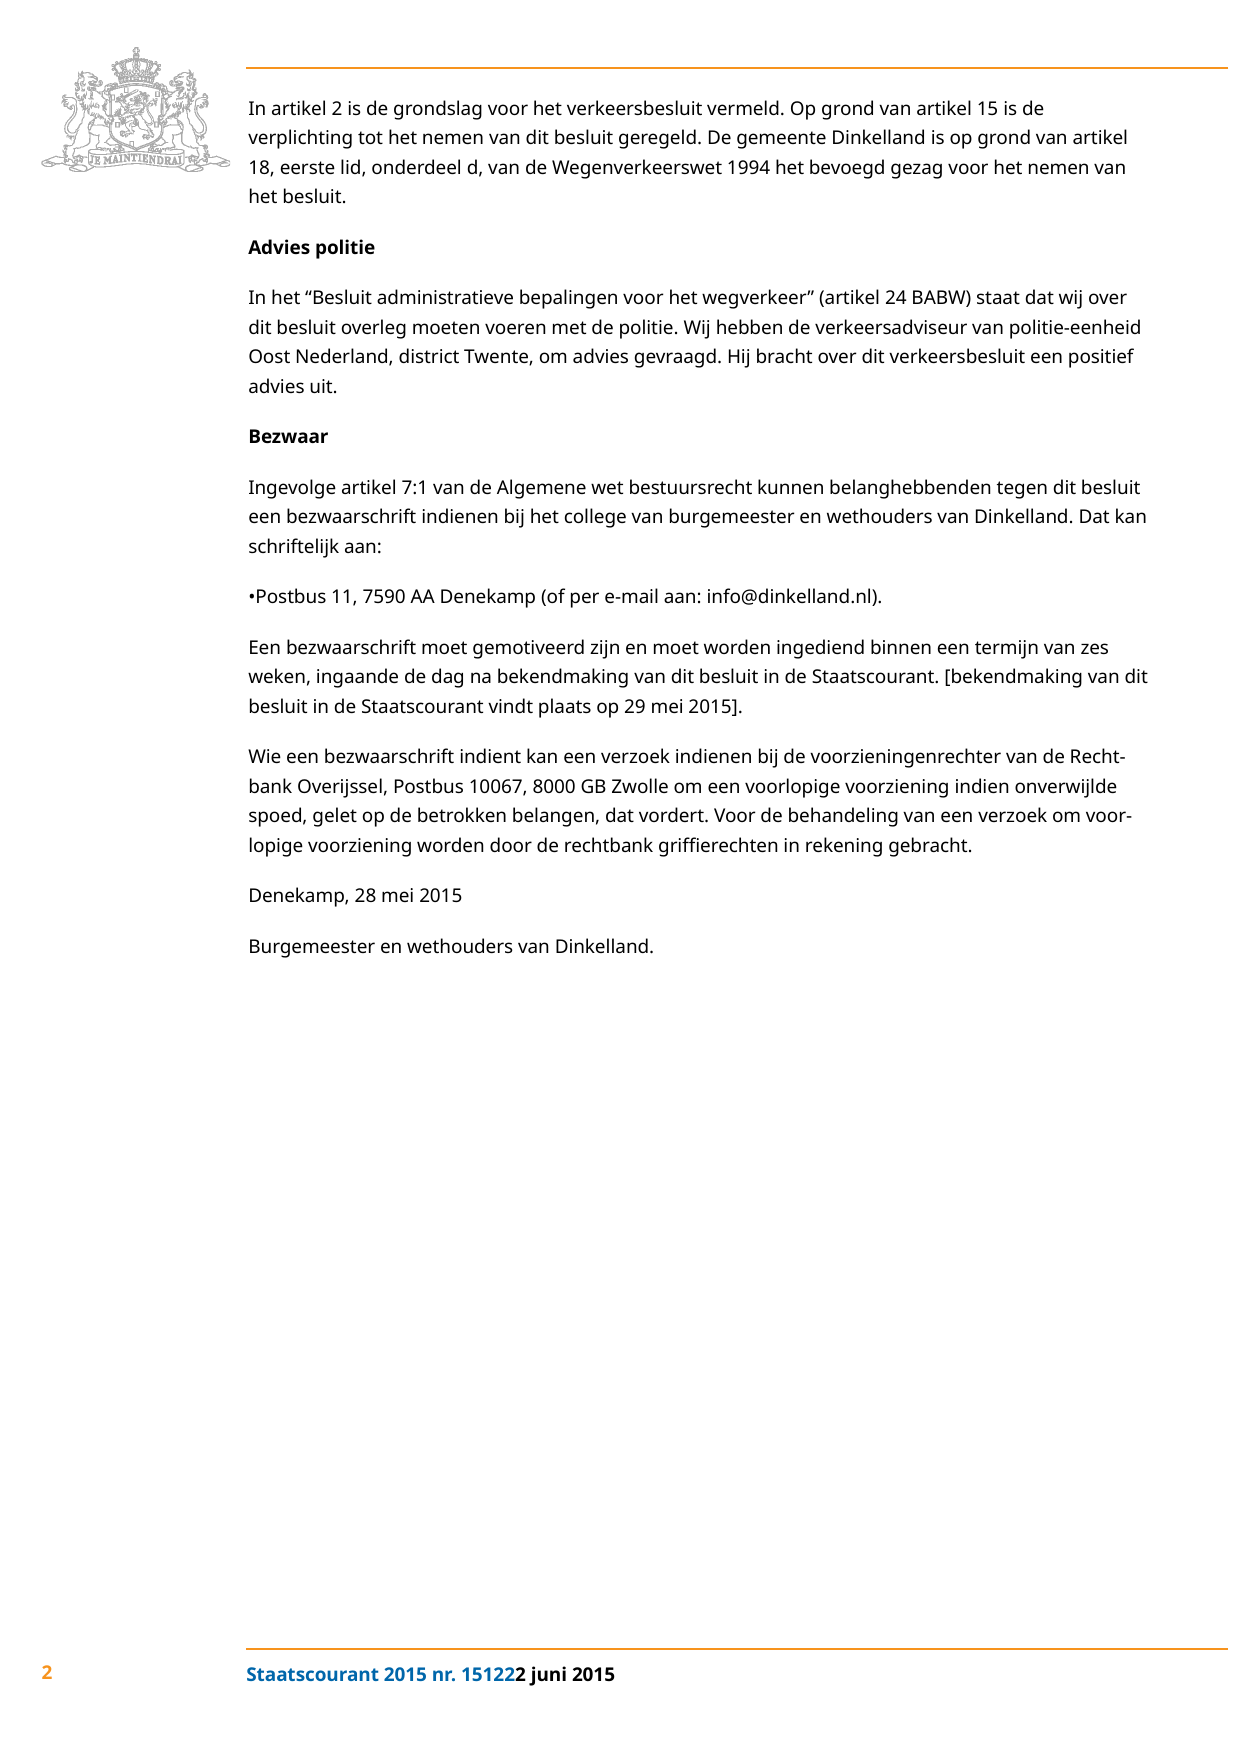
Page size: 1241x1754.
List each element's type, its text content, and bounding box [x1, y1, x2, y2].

text Wie een bezwaarschrift indient kan een verzoek indienen bij de voorzieningenrechter van de Recht-bank Overijssel, Postbus 10067, 8000 GB Zwolle om een voorlopige voorziening indien onverwijlde spoed, gelet op de betrokken belangen, dat vordert. Voor de behandeling van een verzoek om voor-lopige voorziening worden door de rechtbank griffierechten in rekening gebracht. [248, 743, 1152, 858]
text Bezwaar [248, 423, 1152, 449]
text In artikel 2 is de grondslag voor het verkeersbesluit vermeld. Op grond van artikel 15 is de verplichting tot het nemen van dit besluit geregeld. De gemeente Dinkelland is op grond van artikel 18, eerste lid, onderdeel d, van de Wegenverkeerswet 1994 het bevoegd gezag voor het nemen van het besluit. [248, 95, 1152, 209]
text Denekamp, 28 mei 2015 [248, 883, 1152, 908]
text Een bezwaarschrift moet gemotiveerd zijn en moet worden ingediend binnen een termijn van zes weken, ingaande de dag na bekendmaking van dit besluit in de Staatscourant. [bekendmaking van dit besluit in de Staatscourant vindt plaats op 29 mei 2015]. [248, 634, 1152, 719]
text Ingevolge artikel 7:1 van de Algemene wet bestuursrecht kunnen belanghebbenden tegen dit besluit een bezwaarschrift indienen bij het college van burgemeester en wethouders van Dinkelland. Dat kan schriftelijk aan: [248, 474, 1152, 559]
text Burgemeester en wethouders van Dinkelland. [248, 933, 1152, 959]
text Advies politie [248, 234, 1152, 260]
text •Postbus 11, 7590 AA Denekamp (of per e-mail aan: info@dinkelland.nl). [248, 583, 1152, 609]
picture [41, 47, 231, 172]
text In het “Besluit administratieve bepalingen voor het wegverkeer” (artikel 24 BABW) staat dat wij over dit besluit overleg moeten voeren met de politie. Wij hebben de verkeersadviseur van politie-eenheid Oost Nederland, district Twente, om advies gevraagd. Hij bracht over dit verkeersbesluit een positief advies uit. [248, 284, 1152, 399]
